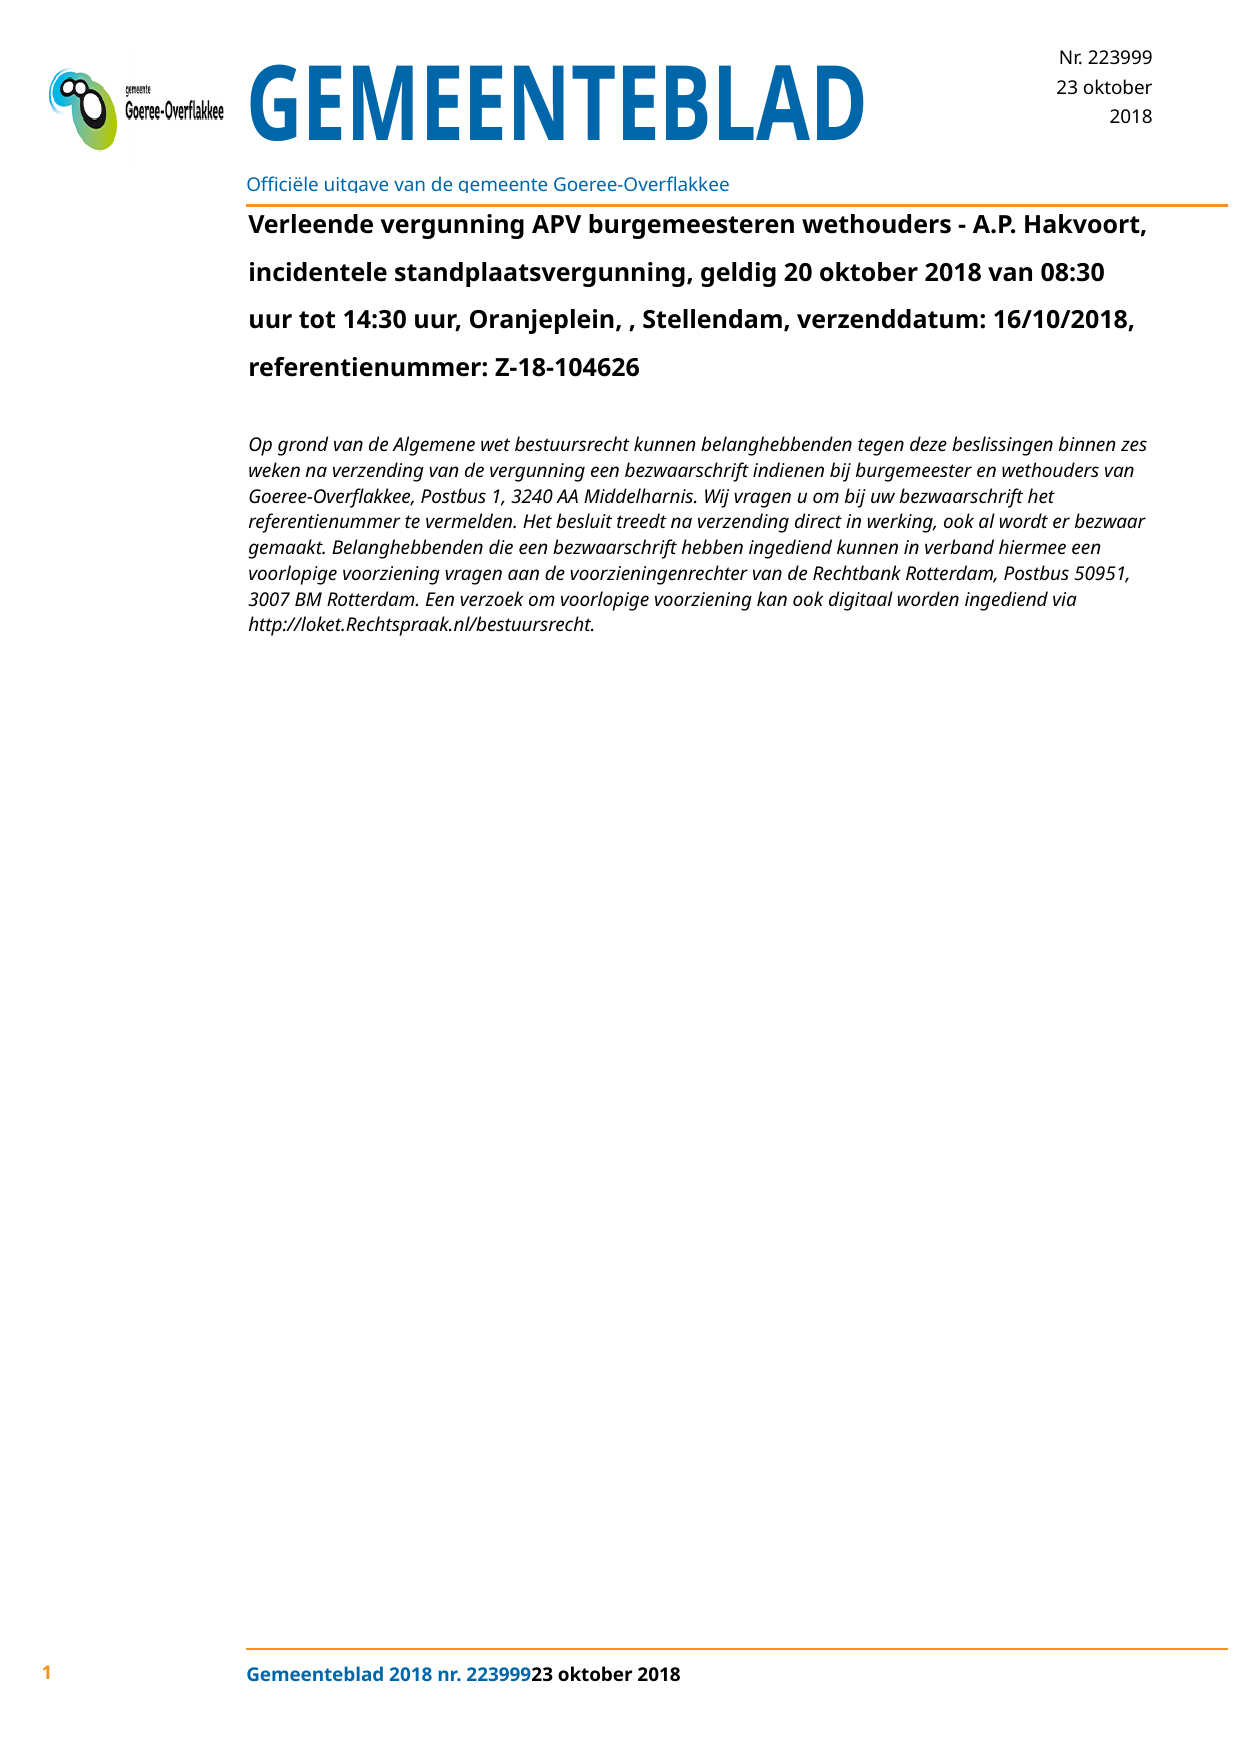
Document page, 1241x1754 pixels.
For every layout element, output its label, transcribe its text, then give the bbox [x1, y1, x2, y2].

picture [41, 47, 231, 172]
text Op grond van de Algemene wet bestuursrecht kunnen belanghebbenden tegen deze beslissingen binnen zes weken na verzending van de vergunning een bezwaarschrift indienen bij burgemeester en wethouders van Goeree-Overflakkee, Postbus 1, 3240 AA Middelharnis. Wij vragen u om bij uw bezwaarschrift het referentienummer te vermelden. Het besluit treedt na verzending direct in werking, ook al wordt er bezwaar gemaakt. Belanghebbenden die een bezwaarschrift hebben ingediend kunnen in verband hiermee een voorlopige voorziening vragen aan de voorzieningenrechter van de Rechtbank Rotterdam, Postbus 50951, 3007 BM Rotterdam. Een verzoek om voorlopige voorziening kan ook digitaal worden ingediend via http://loket.Rechtspraak.nl/bestuursrecht. [248, 431, 1152, 637]
text Verleende vergunning APV burgemeesteren wethouders - A.P. Hakvoort, incidentele standplaatsvergunning, geldig 20 oktober 2018 van 08:30 uur tot 14:30 uur, Oranjeplein, , Stellendam, verzenddatum: 16/10/2018, referentienummer: Z-18-104626 [248, 207, 1152, 384]
